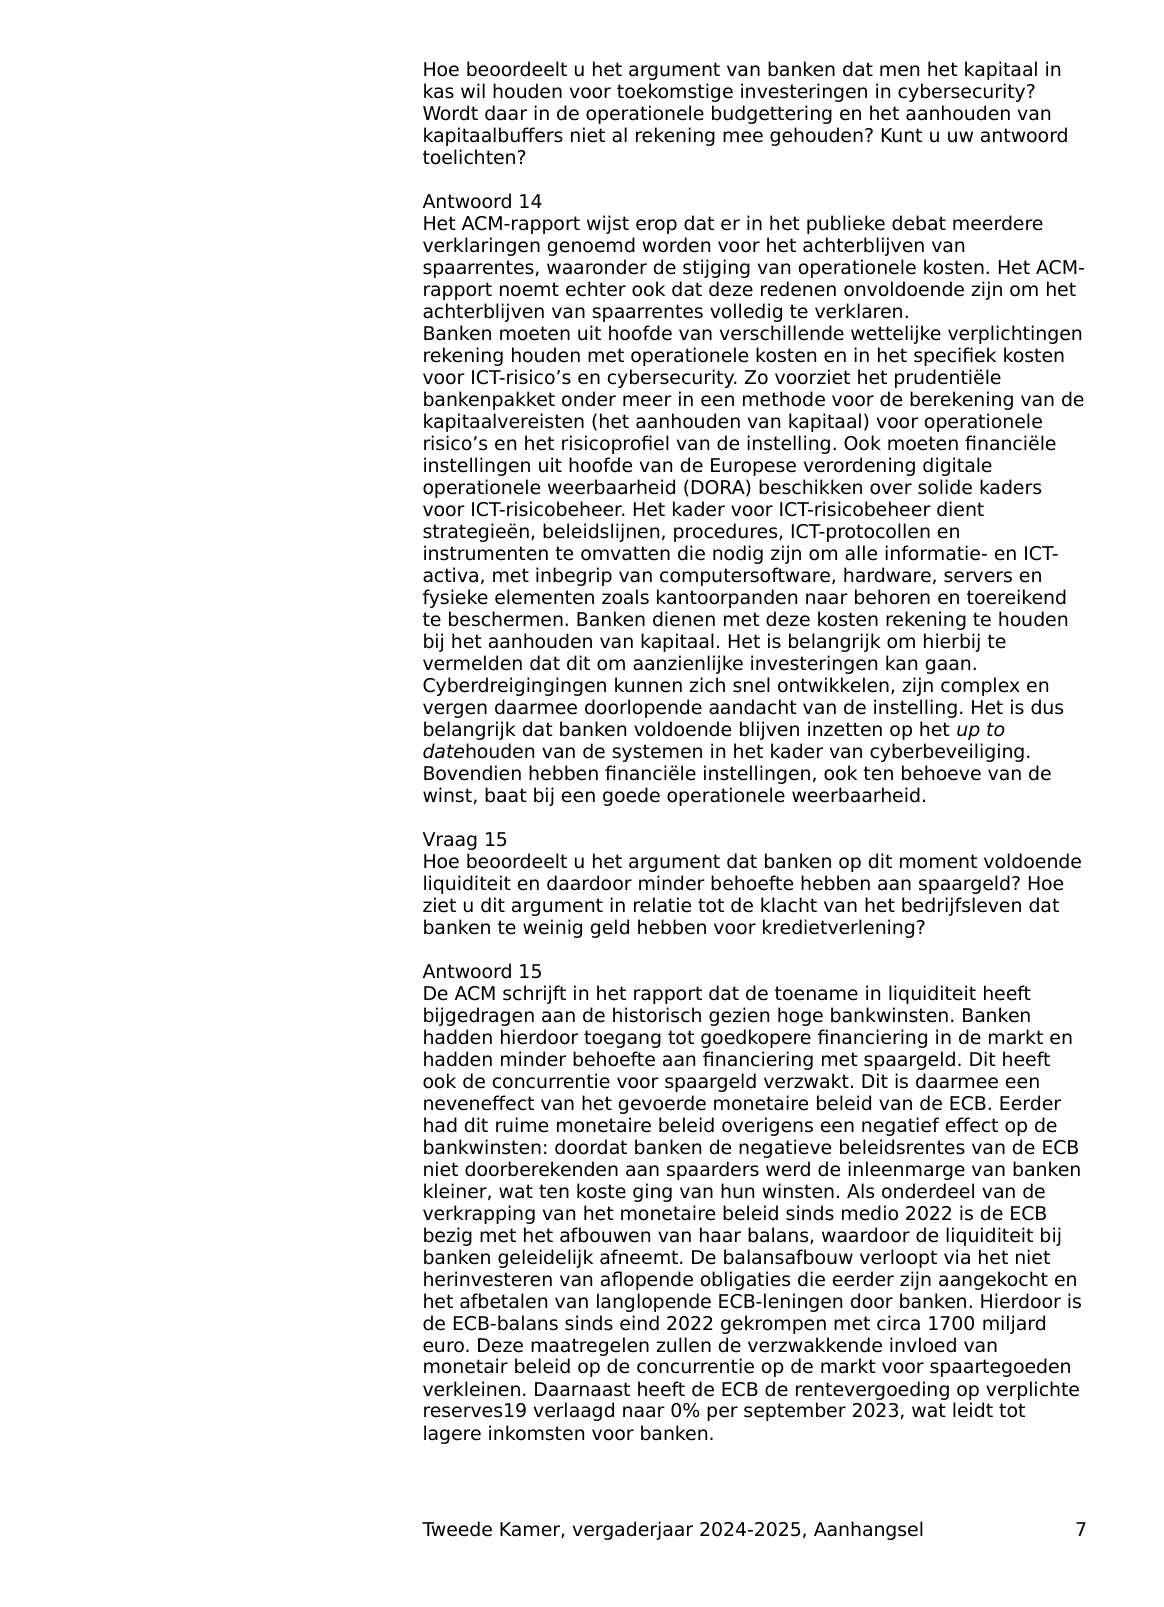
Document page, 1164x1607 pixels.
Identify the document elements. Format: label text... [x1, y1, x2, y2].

text Het ACM-rapport wijst erop dat er in het publieke debat meerdere verklaringen genoemd worden voor het achterblijven van spaarrentes, waaronder de stijging van operationele kosten. Het ACM-rapport noemt echter ook dat deze redenen onvoldoende zijn om het achterblijven van spaarrentes volledig te verklaren. [422, 213, 1087, 323]
text Hoe beoordeelt u het argument dat banken op dit moment voldoende liquiditeit en daardoor minder behoefte hebben aan spaargeld? Hoe ziet u dit argument in relatie tot de klacht van het bedrijfsleven dat banken te weinig geld hebben voor kredietverlening? [422, 851, 1087, 939]
text Banken moeten uit hoofde van verschillende wettelijke verplichtingen rekening houden met operationele kosten en in het specifiek kosten voor ICT-risico’s en cybersecurity. Zo voorziet het prudentiële bankenpakket onder meer in een methode voor de berekening van de kapitaalvereisten (het aanhouden van kapitaal) voor operationele risico’s en het risicoprofiel van de instelling. Ook moeten financiële instellingen uit hoofde van de Europese verordening digitale operationele weerbaarheid (DORA) beschikken over solide kaders voor ICT-risicobeheer. Het kader voor ICT-risicobeheer dient strategieën, beleidslijnen, procedures, ICT-protocollen en instrumenten te omvatten die nodig zijn om alle informatie- en ICT-activa, met inbegrip van computersoftware, hardware, servers en fysieke elementen zoals kantoorpanden naar behoren en toereikend te beschermen. Banken dienen met deze kosten rekening te houden bij het aanhouden van kapitaal. Het is belangrijk om hierbij te vermelden dat dit om aanzienlijke investeringen kan gaan. Cyberdreigingingen kunnen zich snel ontwikkelen, zijn complex en vergen daarmee doorlopende aandacht van de instelling. Het is dus belangrijk dat banken voldoende blijven inzetten op het up to datehouden van de systemen in het kader van cyberbeveiliging. Bovendien hebben financiële instellingen, ook ten behoeve van de winst, baat bij een goede operationele weerbaarheid. [422, 323, 1087, 807]
text Vraag 15 [422, 829, 1087, 851]
text Hoe beoordeelt u het argument van banken dat men het kapitaal in kas wil houden voor toekomstige investeringen in cybersecurity? Wordt daar in de operationele budgettering en het aanhouden van kapitaalbuffers niet al rekening mee gehouden? Kunt u uw antwoord toelichten? [422, 59, 1087, 169]
text De ACM schrijft in het rapport dat de toename in liquiditeit heeft bijgedragen aan de historisch gezien hoge bankwinsten. Banken hadden hierdoor toegang tot goedkopere financiering in de markt en hadden minder behoefte aan financiering met spaargeld. Dit heeft ook de concurrentie voor spaargeld verzwakt. Dit is daarmee een neveneffect van het gevoerde monetaire beleid van de ECB. Eerder had dit ruime monetaire beleid overigens een negatief effect op de bankwinsten: doordat banken de negatieve beleidsrentes van de ECB niet doorberekenden aan spaarders werd de inleenmarge van banken kleiner, wat ten koste ging van hun winsten. Als onderdeel van de verkrapping van het monetaire beleid sinds medio 2022 is de ECB bezig met het afbouwen van haar balans, waardoor de liquiditeit bij banken geleidelijk afneemt. De balansafbouw verloopt via het niet herinvesteren van aflopende obligaties die eerder zijn aangekocht en het afbetalen van langlopende ECB-leningen door banken. Hierdoor is de ECB-balans sinds eind 2022 gekrompen met circa 1700 miljard euro. Deze maatregelen zullen de verzwakkende invloed van monetair beleid op de concurrentie op de markt voor spaartegoeden verkleinen. Daarnaast heeft de ECB de rentevergoeding op verplichte reserves19 verlaagd naar 0% per september 2023, wat leidt tot lagere inkomsten voor banken. [422, 983, 1087, 1444]
text Antwoord 14 [422, 191, 1087, 213]
text Antwoord 15 [422, 961, 1087, 983]
